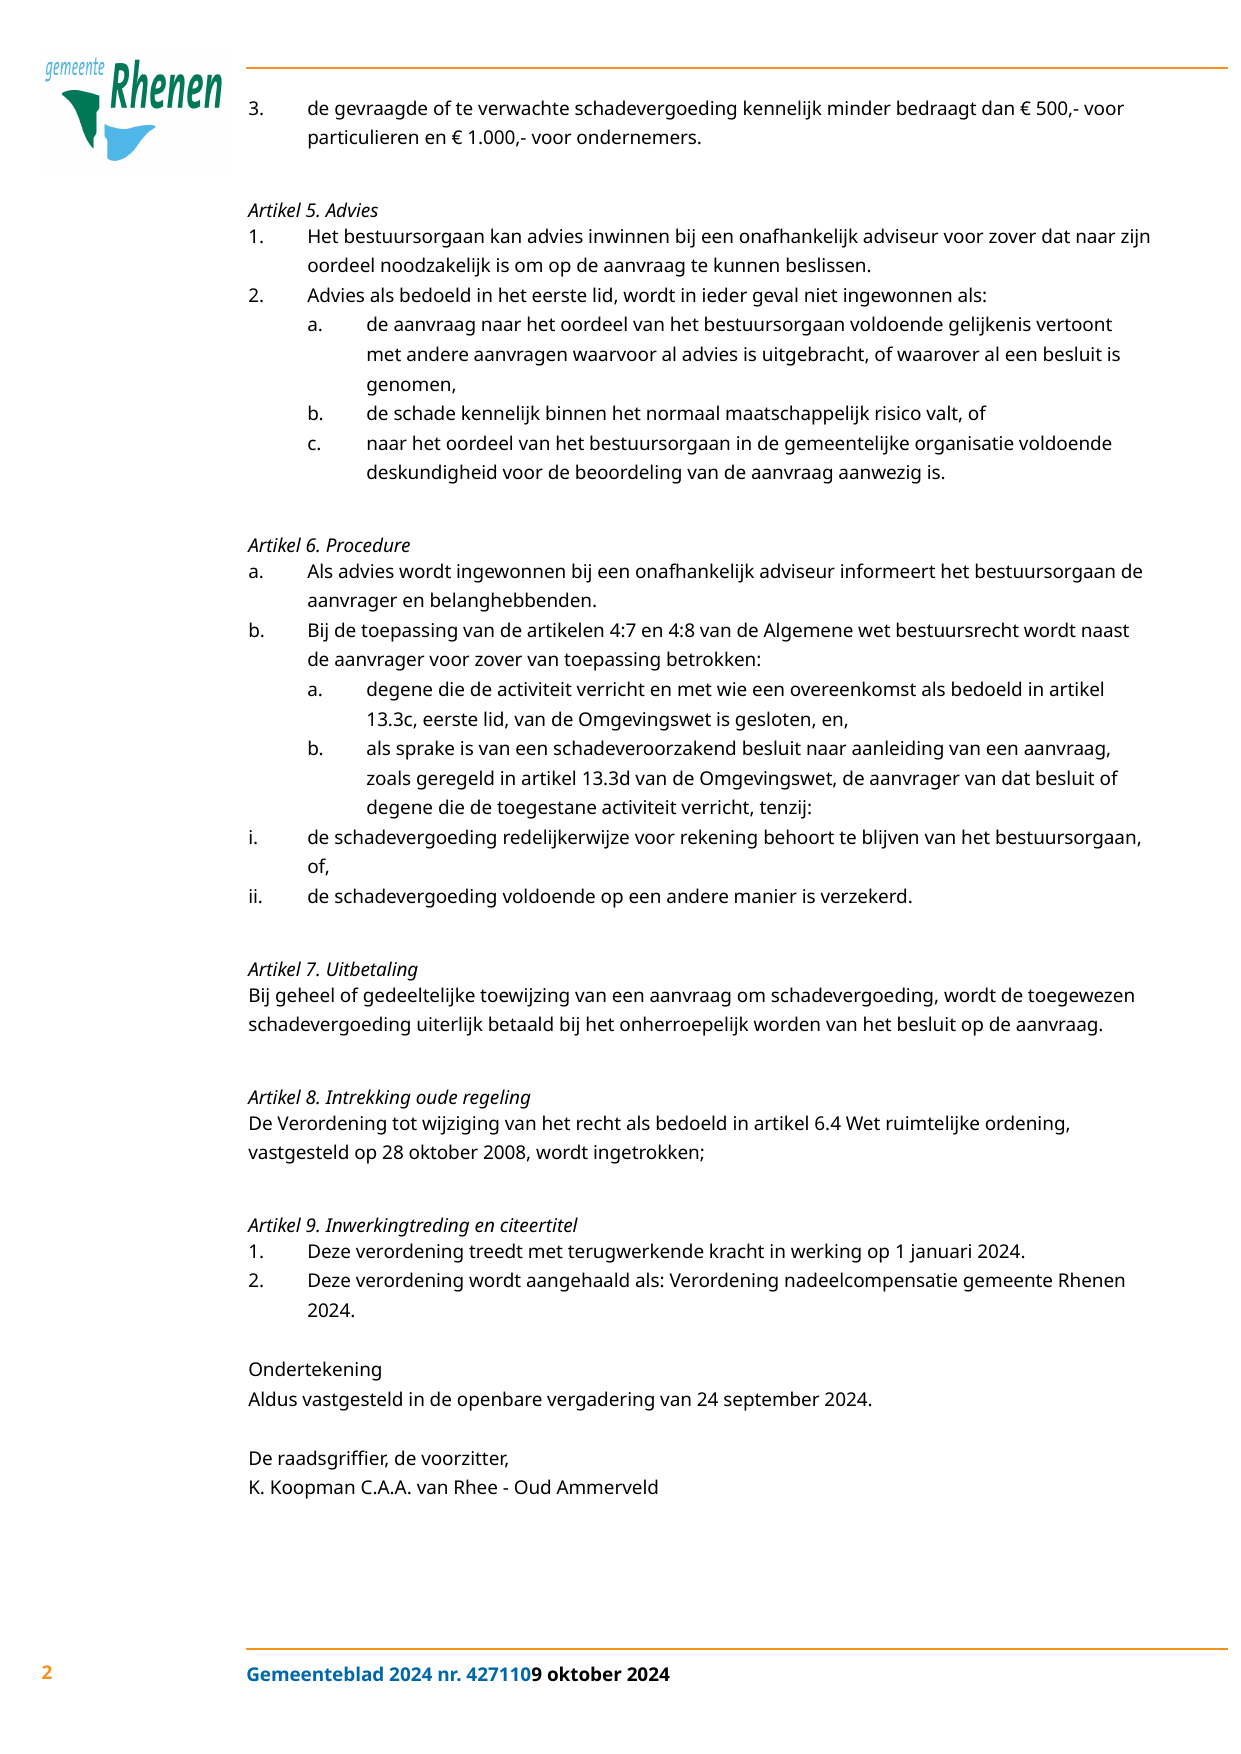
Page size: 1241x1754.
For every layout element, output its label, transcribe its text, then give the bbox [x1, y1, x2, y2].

list de schadevergoeding voldoende op een andere manier is verzekerd. [248, 883, 1152, 909]
list Deze verordening wordt aangehaald als: Verordening nadeelcompensatie gemeente Rhenen 2024. [248, 1267, 1152, 1323]
list de gevraagde of te verwachte schadevergoeding kennelijk minder bedraagt dan € 500,- voor particulieren en € 1.000,- voor ondernemers. [248, 95, 1152, 150]
list Bij de toepassing van de artikelen 4:7 en 4:8 van de Algemene wet bestuursrecht wordt naast de aanvrager voor zover van toepassing betrokken: [248, 617, 1152, 672]
list de schade kennelijk binnen het normaal maatschappelijk risico valt, of [307, 400, 1152, 426]
list als sprake is van een schadeveroorzakend besluit naar aanleiding van een aanvraag, zoals geregeld in artikel 13.3d van de Omgevingswet, de aanvrager van dat besluit of degene die de toegestane activiteit verricht, tenzij: [307, 735, 1152, 820]
list naar het oordeel van het bestuursorgaan in de gemeentelijke organisatie voldoende deskundigheid voor de beoordeling van de aanvraag aanwezig is. [307, 430, 1152, 485]
list Als advies wordt ingewonnen bij een onafhankelijk adviseur informeert het bestuursorgaan de aanvrager en belanghebbenden. [248, 558, 1152, 613]
text De raadsgriffier, de voorzitter, [248, 1445, 1152, 1471]
text Artikel 7. Uitbetaling [248, 956, 1152, 982]
picture [41, 47, 231, 172]
text Artikel 6. Procedure [248, 532, 1152, 558]
text Artikel 8. Intrekking oude regeling [248, 1084, 1152, 1110]
list Advies als bedoeld in het eerste lid, wordt in ieder geval niet ingewonnen als: [248, 282, 1152, 308]
text K. Koopman C.A.A. van Rhee - Oud Ammerveld [248, 1474, 1152, 1500]
list Deze verordening treedt met terugwerkende kracht in werking op 1 januari 2024. [248, 1238, 1152, 1263]
text Aldus vastgesteld in de openbare vergadering van 24 september 2024. [248, 1386, 1152, 1411]
text Artikel 9. Inwerkingtreding en citeertitel [248, 1212, 1152, 1238]
list de aanvraag naar het oordeel van het bestuursorgaan voldoende gelijkenis vertoont met andere aanvragen waarvoor al advies is uitgebracht, of waarover al een besluit is genomen, [307, 312, 1152, 396]
list degene die de activiteit verricht en met wie een overeenkomst als bedoeld in artikel 13.3c, eerste lid, van de Omgevingswet is gesloten, en, [307, 676, 1152, 732]
text De Verordening tot wijziging van het recht als bedoeld in artikel 6.4 Wet ruimtelijke ordening, vastgesteld op 28 oktober 2008, wordt ingetrokken; [248, 1110, 1152, 1165]
text Bij geheel of gedeeltelijke toewijzing van een aanvraag om schadevergoeding, wordt de toegewezen schadevergoeding uiterlijk betaald bij het onherroepelijk worden van het besluit op de aanvraag. [248, 982, 1152, 1037]
text Artikel 5. Advies [248, 197, 1152, 223]
list Het bestuursorgaan kan advies inwinnen bij een onafhankelijk adviseur voor zover dat naar zijn oordeel noodzakelijk is om op de aanvraag te kunnen beslissen. [248, 223, 1152, 278]
list de schadevergoeding redelijkerwijze voor rekening behoort te blijven van het bestuursorgaan, of, [248, 824, 1152, 879]
text Ondertekening [248, 1356, 1152, 1382]
